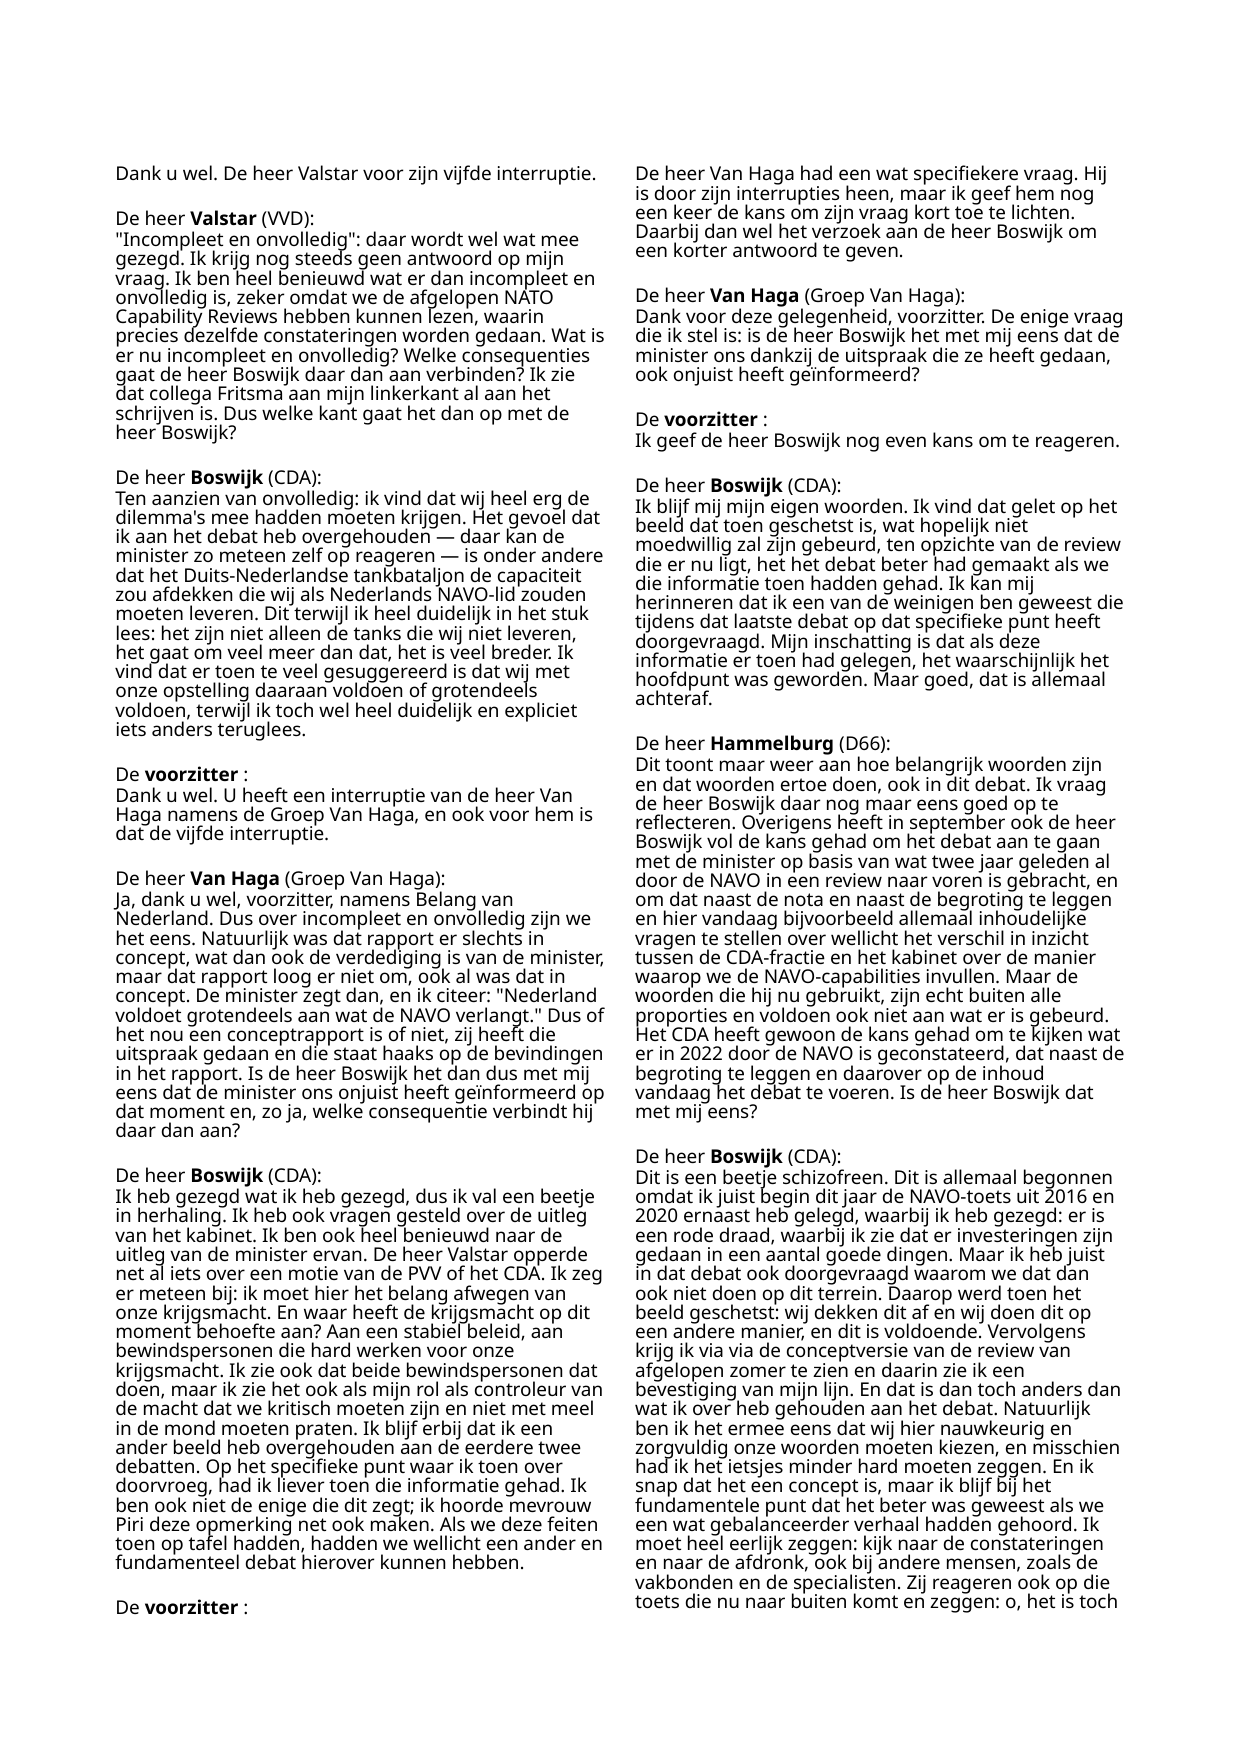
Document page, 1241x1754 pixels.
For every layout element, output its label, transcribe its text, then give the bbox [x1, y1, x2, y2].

text Dank u wel. U heeft een interruptie van de heer Van Haga namens de Groep Van Haga, en ook voor hem is dat de vijfde interruptie. [115, 787, 605, 844]
text De heer Boswijk (CDA): [635, 1143, 1125, 1169]
text De heer Hammelburg (D66): [635, 731, 1125, 756]
text De heer Van Haga (Groep Van Haga): [635, 282, 1125, 308]
text Dank u wel. De heer Valstar voor zijn vijfde interruptie. [115, 165, 605, 184]
text De heer Van Haga (Groep Van Haga): [115, 865, 605, 891]
text Ik heb gezegd wat ik heb gezegd, dus ik val een beetje in herhaling. Ik heb ook vragen gesteld over de uitleg van het kabinet. Ik ben ook heel benieuwd naar de uitleg van de minister ervan. De heer Valstar opperde net al iets over een motie van de PVV of het CDA. Ik zeg er meteen bij: ik moet hier het belang afwegen van onze krijgsmacht. En waar heeft de krijgsmacht op dit moment behoefte aan? Aan een stabiel beleid, aan bewindspersonen die hard werken voor onze krijgsmacht. Ik zie ook dat beide bewindspersonen dat doen, maar ik zie het ook als mijn rol als controleur van de macht dat we kritisch moeten zijn en niet met meel in de mond moeten praten. Ik blijf erbij dat ik een ander beeld heb overgehouden aan de eerdere twee debatten. Op het specifieke punt waar ik toen over doorvroeg, had ik liever toen die informatie gehad. Ik ben ook niet de enige die dit zegt; ik hoorde mevrouw Piri deze opmerking net ook maken. Als we deze feiten toen op tafel hadden, hadden we wellicht een ander en fundamenteel debat hierover kunnen hebben. [115, 1188, 605, 1574]
text De heer Van Haga had een wat specifiekere vraag. Hij is door zijn interrupties heen, maar ik geef hem nog een keer de kans om zijn vraag kort toe te lichten. Daarbij dan wel het verzoek aan de heer Boswijk om een korter antwoord te geven. [635, 165, 1125, 262]
text Ten aanzien van onvolledig: ik vind dat wij heel erg de dilemma's mee hadden moeten krijgen. Het gevoel dat ik aan het debat heb overgehouden — daar kan de minister zo meteen zelf op reageren — is onder andere dat het Duits-Nederlandse tankbataljon de capaciteit zou afdekken die wij als Nederlands NAVO-lid zouden moeten leveren. Dit terwijl ik heel duidelijk in het stuk lees: het zijn niet alleen de tanks die wij niet leveren, het gaat om veel meer dan dat, het is veel breder. Ik vind dat er toen te veel gesuggereerd is dat wij met onze opstelling daaraan voldoen of grotendeels voldoen, terwijl ik toch wel heel duidelijk en expliciet iets anders teruglees. [115, 490, 605, 740]
text De heer Boswijk (CDA): [115, 1162, 605, 1188]
text Ik geef de heer Boswijk nog even kans om te reageren. [635, 432, 1125, 451]
text De heer Valstar (VVD): [115, 205, 605, 231]
text De voorzitter : [115, 1594, 605, 1620]
text De voorzitter : [635, 406, 1125, 432]
text De voorzitter : [115, 761, 605, 787]
text De heer Boswijk (CDA): [635, 472, 1125, 498]
text "Incompleet en onvolledig": daar wordt wel wat mee gezegd. Ik krijg nog steeds geen antwoord op mijn vraag. Ik ben heel benieuwd wat er dan incompleet en onvolledig is, zeker omdat we de afgelopen NATO Capability Reviews hebben kunnen lezen, waarin precies dezelfde constateringen worden gedaan. Wat is er nu incompleet en onvolledig? Welke consequenties gaat de heer Boswijk daar dan aan verbinden? Ik zie dat collega Fritsma aan mijn linkerkant al aan het schrijven is. Dus welke kant gaat het dan op met de heer Boswijk? [115, 231, 605, 443]
text Dit toont maar weer aan hoe belangrijk woorden zijn en dat woorden ertoe doen, ook in dit debat. Ik vraag de heer Boswijk daar nog maar eens goed op te reflecteren. Overigens heeft in september ook de heer Boswijk vol de kans gehad om het debat aan te gaan met de minister op basis van wat twee jaar geleden al door de NAVO in een review naar voren is gebracht, en om dat naast de nota en naast de begroting te leggen en hier vandaag bijvoorbeeld allemaal inhoudelijke vragen te stellen over wellicht het verschil in inzicht tussen de CDA-fractie en het kabinet over de manier waarop we de NAVO-capabilities invullen. Maar de woorden die hij nu gebruikt, zijn echt buiten alle proporties en voldoen ook niet aan wat er is gebeurd. Het CDA heeft gewoon de kans gehad om te kijken wat er in 2022 door de NAVO is geconstateerd, dat naast de begroting te leggen en daarover op de inhoud vandaag het debat te voeren. Is de heer Boswijk dat met mij eens? [635, 756, 1125, 1122]
text Ik blijf mij mijn eigen woorden. Ik vind dat gelet op het beeld dat toen geschetst is, wat hopelijk niet moedwillig zal zijn gebeurd, ten opzichte van de review die er nu ligt, het het debat beter had gemaakt als we die informatie toen hadden gehad. Ik kan mij herinneren dat ik een van de weinigen ben geweest die tijdens dat laatste debat op dat specifieke punt heeft doorgevraagd. Mijn inschatting is dat als deze informatie er toen had gelegen, het waarschijnlijk het hoofdpunt was geworden. Maar goed, dat is allemaal achteraf. [635, 498, 1125, 710]
text Dit is een beetje schizofreen. Dit is allemaal begonnen omdat ik juist begin dit jaar de NAVO-toets uit 2016 en 2020 ernaast heb gelegd, waarbij ik heb gezegd: er is een rode draad, waarbij ik zie dat er investeringen zijn gedaan in een aantal goede dingen. Maar ik heb juist in dat debat ook doorgevraagd waarom we dat dan ook niet doen op dit terrein. Daarop werd toen het beeld geschetst: wij dekken dit af en wij doen dit op een andere manier, en dit is voldoende. Vervolgens krijg ik via via de conceptversie van de review van afgelopen zomer te zien en daarin zie ik een bevestiging van mijn lijn. En dat is dan toch anders dan wat ik over heb gehouden aan het debat. Natuurlijk ben ik het ermee eens dat wij hier nauwkeurig en zorgvuldig onze woorden moeten kiezen, en misschien had ik het ietsjes minder hard moeten zeggen. En ik snap dat het een concept is, maar ik blijf bij het fundamentele punt dat het beter was geweest als we een wat gebalanceerder verhaal hadden gehoord. Ik moet heel eerlijk zeggen: kijk naar de constateringen en naar de afdronk, ook bij andere mensen, zoals de vakbonden en de specialisten. Zij reageren ook op die toets die nu naar buiten komt en zeggen: o, het is toch [635, 1169, 1125, 1612]
text Dank voor deze gelegenheid, voorzitter. De enige vraag die ik stel is: is de heer Boswijk het met mij eens dat de minister ons dankzij de uitspraak die ze heeft gedaan, ook onjuist heeft geïnformeerd? [635, 308, 1125, 385]
text De heer Boswijk (CDA): [115, 464, 605, 490]
text Ja, dank u wel, voorzitter, namens Belang van Nederland. Dus over incompleet en onvolledig zijn we het eens. Natuurlijk was dat rapport er slechts in concept, wat dan ook de verdediging is van de minister, maar dat rapport loog er niet om, ook al was dat in concept. De minister zegt dan, en ik citeer: "Nederland voldoet grotendeels aan wat de NAVO verlangt." Dus of het nou een conceptrapport is of niet, zij heeft die uitspraak gedaan en die staat haaks op de bevindingen in het rapport. Is de heer Boswijk het dan dus met mij eens dat de minister ons onjuist heeft geïnformeerd op dat moment en, zo ja, welke consequentie verbindt hij daar dan aan? [115, 891, 605, 1142]
